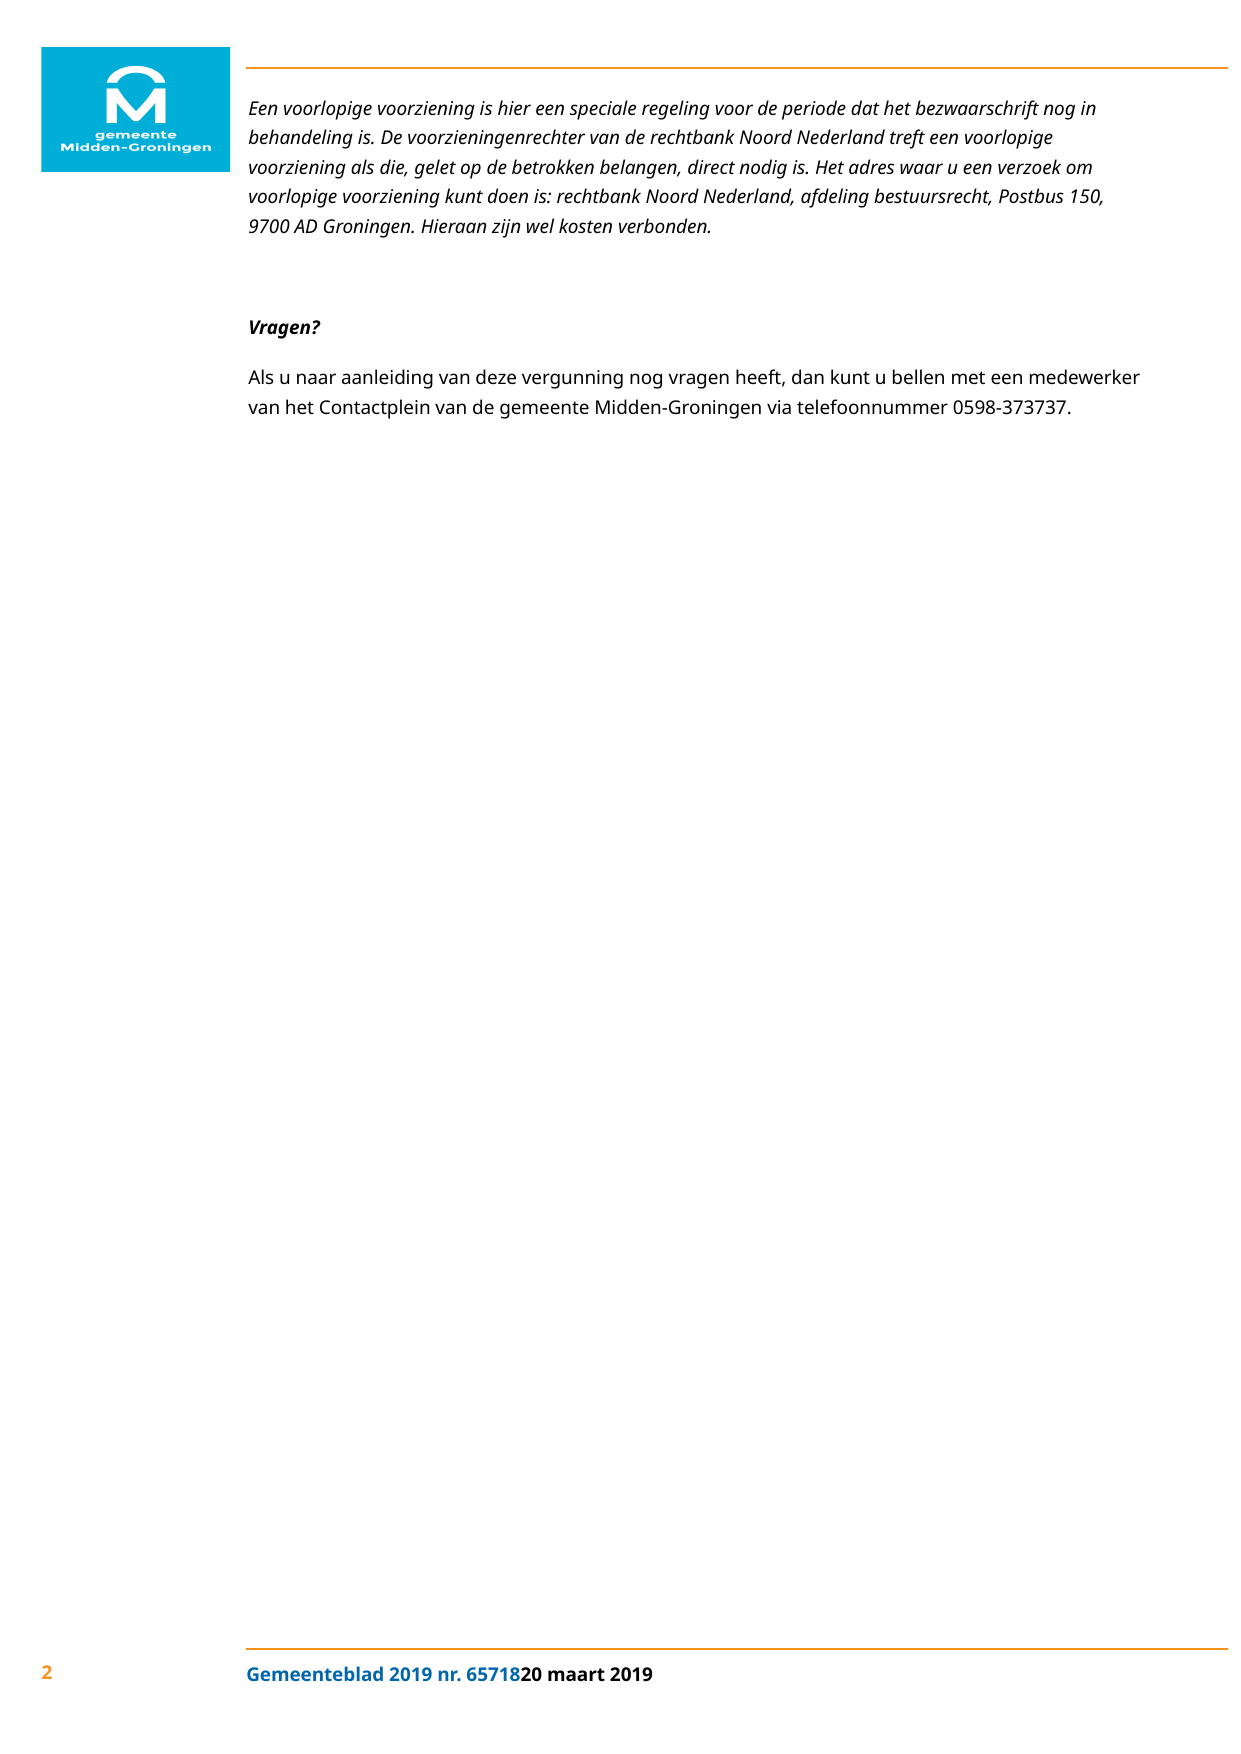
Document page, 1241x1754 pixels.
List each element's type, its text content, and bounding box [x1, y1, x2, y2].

picture [108, 66, 164, 82]
picture [107, 89, 165, 122]
picture [184, 146, 190, 153]
text Een voorlopige voorziening is hier een speciale regeling voor de periode dat het bezwaarschrift nog in behandeling is. De voorzieningenrechter van de rechtbank Noord Nederland treft een voorlopige voorziening als die, gelet op de betrokken belangen, direct nodig is. Het adres waar u een verzoek om voorlopige voorziening kunt doen is: rechtbank Noord Nederland, afdeling bestuursrecht, Postbus 150, 9700 AD Groningen. Hieraan zijn wel kosten verbonden. [248, 95, 1152, 239]
text Vragen? [248, 314, 1152, 340]
text Als u naar aanleiding van deze vergunning nog vragen heeft, dan kunt u bellen met een medewerker van het Contactplein van de gemeente Midden-Groningen via telefoonnummer 0598-373737. [248, 364, 1152, 420]
